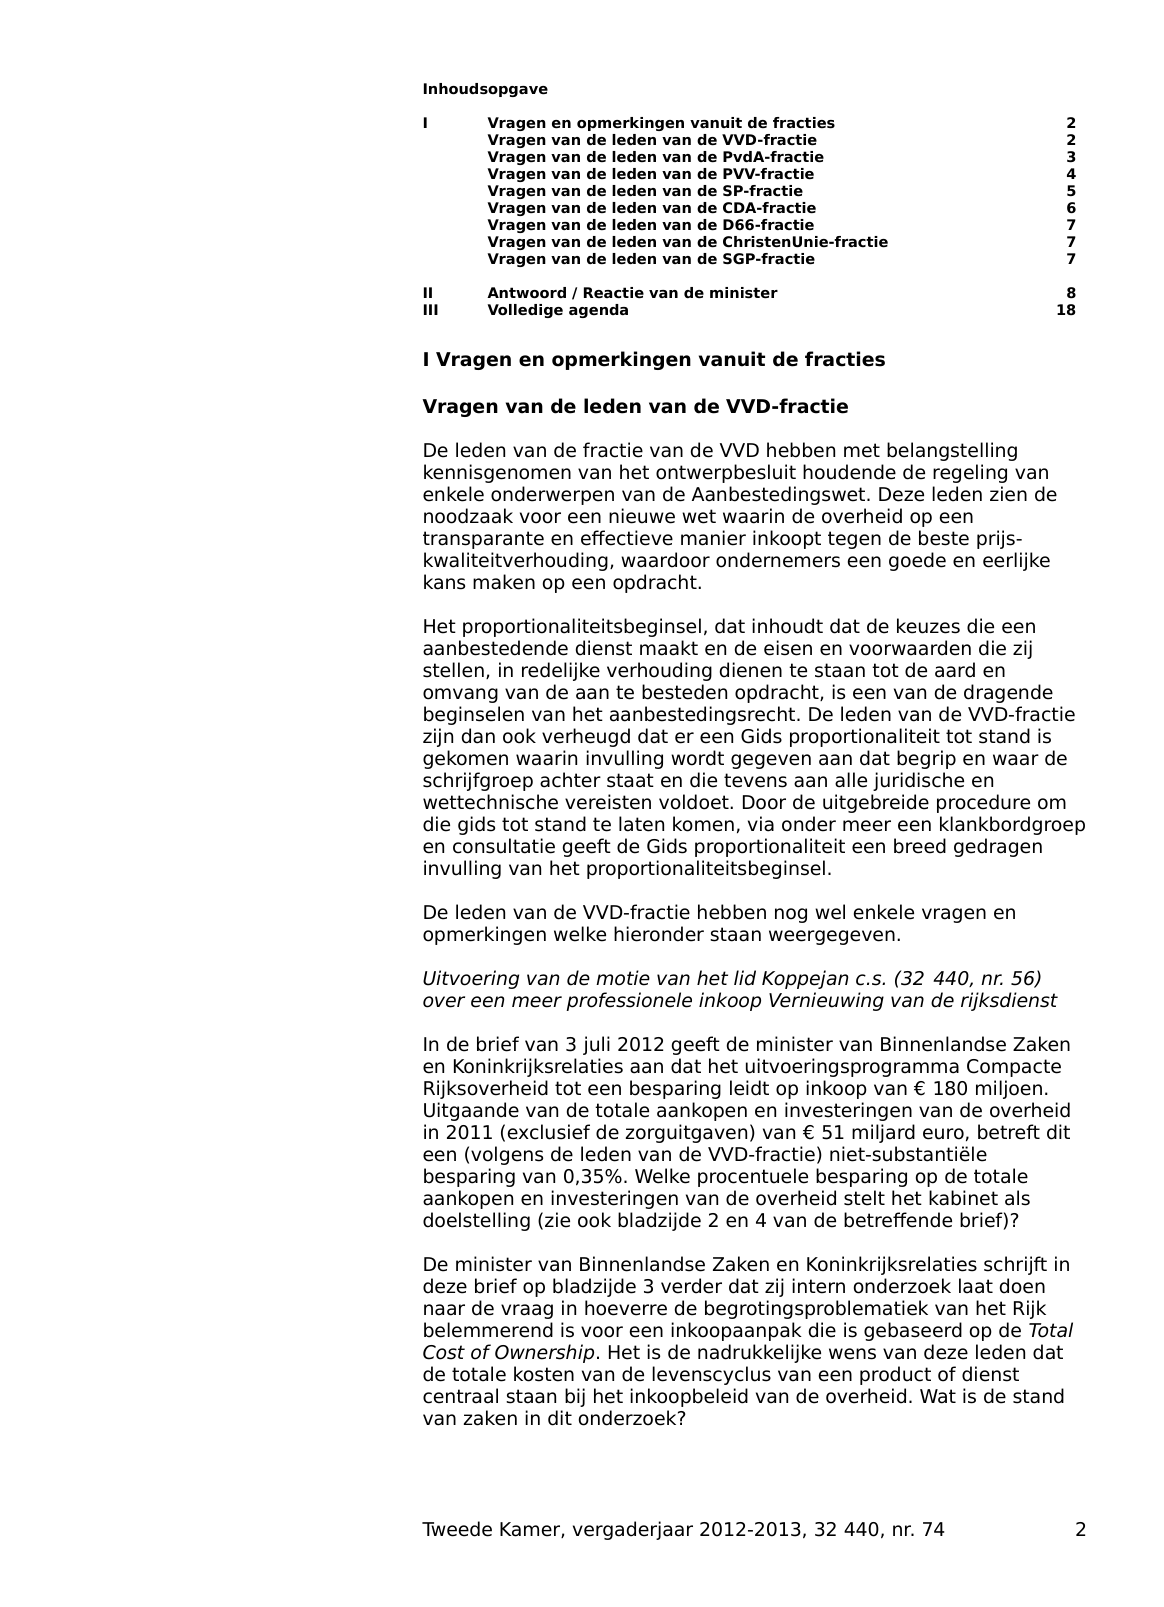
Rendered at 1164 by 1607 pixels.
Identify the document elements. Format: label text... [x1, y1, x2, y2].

table_cell 2 [1013, 132, 1087, 149]
text De leden van de VVD-fractie hebben nog wel enkele vragen en opmerkingen welke hieronder staan weergegeven. [422, 902, 1087, 946]
text De leden van de fractie van de VVD hebben met belangstelling kennisgenomen van het ontwerpbesluit houdende de regeling van enkele onderwerpen van de Aanbestedingswet. Deze leden zien de noodzaak voor een nieuwe wet waarin de overheid op een transparante en effectieve manier inkoopt tegen de beste prijs-kwaliteitverhouding, waardoor ondernemers een goede en eerlijke kans maken op een opdracht. [422, 440, 1087, 594]
table_cell [422, 251, 481, 268]
table_cell 4 [1013, 166, 1087, 183]
table_cell Vragen van de leden van de SGP-fractie [481, 251, 1013, 268]
text In de brief van 3 juli 2012 geeft de minister van Binnenlandse Zaken en Koninkrijksrelaties aan dat het uitvoeringsprogramma Compacte Rijksoverheid tot een besparing leidt op inkoop van € 180 miljoen. Uitgaande van de totale aankopen en investeringen van de overheid in 2011 (exclusief de zorguitgaven) van € 51 miljard euro, betreft dit een (volgens de leden van de VVD-fractie) niet-substantiële besparing van 0,35%. Welke procentuele besparing op de totale aankopen en investeringen van de overheid stelt het kabinet als doelstelling (zie ook bladzijde 2 en 4 van de betreffende brief)? [422, 1034, 1087, 1232]
table_cell [422, 149, 481, 166]
table_cell II [422, 285, 481, 302]
text De minister van Binnenlandse Zaken en Koninkrijksrelaties schrijft in deze brief op bladzijde 3 verder dat zij intern onderzoek laat doen naar de vraag in hoeverre de begrotingsproblematiek van het Rijk belemmerend is voor een inkoopaanpak die is gebaseerd op de Total Cost of Ownership. Het is de nadrukkelijke wens van deze leden dat de totale kosten van de levenscyclus van een product of dienst centraal staan bij het inkoopbeleid van de overheid. Wat is de stand van zaken in dit onderzoek? [422, 1254, 1087, 1430]
table_cell 5 [1013, 183, 1087, 200]
table_cell Volledige agenda [481, 302, 1013, 319]
table_cell 6 [1013, 200, 1087, 217]
table_cell [481, 98, 1013, 115]
table_cell Vragen en opmerkingen vanuit de fracties [481, 115, 1013, 132]
table_cell [422, 234, 481, 251]
subtitle Uitvoering van de motie van het lid Koppejan c.s. (32 440, nr. 56) over een meer professionele inkoop Vernieuwing van de rijksdienst [422, 968, 1087, 1012]
table_cell III [422, 302, 481, 319]
table_cell 2 [1013, 115, 1087, 132]
table_cell [422, 200, 481, 217]
table_cell [422, 183, 481, 200]
table_cell Antwoord / Reactie van de minister [481, 285, 1013, 302]
text Het proportionaliteitsbeginsel, dat inhoudt dat de keuzes die een aanbestedende dienst maakt en de eisen en voorwaarden die zij stellen, in redelijke verhouding dienen te staan tot de aard en omvang van de aan te besteden opdracht, is een van de dragende beginselen van het aanbestedingsrecht. De leden van de VVD-fractie zijn dan ook verheugd dat er een Gids proportionaliteit tot stand is gekomen waarin invulling wordt gegeven aan dat begrip en waar de schrijfgroep achter staat en die tevens aan alle juridische en wettechnische vereisten voldoet. Door de uitgebreide procedure om die gids tot stand te laten komen, via onder meer een klankbordgroep en consultatie geeft de Gids proportionaliteit een breed gedragen invulling van het proportionaliteitsbeginsel. [422, 616, 1087, 879]
table_cell [422, 268, 481, 285]
table_cell 7 [1013, 234, 1087, 251]
table_cell 18 [1013, 302, 1087, 319]
table_cell [1013, 268, 1087, 285]
table_cell [481, 268, 1013, 285]
table_cell 3 [1013, 149, 1087, 166]
table_cell Vragen van de leden van de CDA-fractie [481, 200, 1013, 217]
table_cell [422, 98, 481, 115]
table_cell Vragen van de leden van de SP-fractie [481, 183, 1013, 200]
table_cell I [422, 115, 481, 132]
table_cell [1013, 98, 1087, 115]
table_cell 7 [1013, 217, 1087, 234]
table_cell 7 [1013, 251, 1087, 268]
table_cell Vragen van de leden van de PvdA-fractie [481, 149, 1013, 166]
table_cell Vragen van de leden van de ChristenUnie-fractie [481, 234, 1013, 251]
table_cell Vragen van de leden van de PVV-fractie [481, 166, 1013, 183]
table_cell [422, 132, 481, 149]
table_cell [422, 166, 481, 183]
subtitle Vragen van de leden van de VVD-fractie [422, 396, 1087, 418]
table_cell Vragen van de leden van de D66-fractie [481, 217, 1013, 234]
table_cell Vragen van de leden van de VVD-fractie [481, 132, 1013, 149]
subtitle I Vragen en opmerkingen vanuit de fracties [422, 349, 1087, 371]
table_cell [422, 217, 481, 234]
table_header Inhoudsopgave [422, 81, 1013, 98]
table_header [1013, 81, 1087, 98]
table_cell 8 [1013, 285, 1087, 302]
